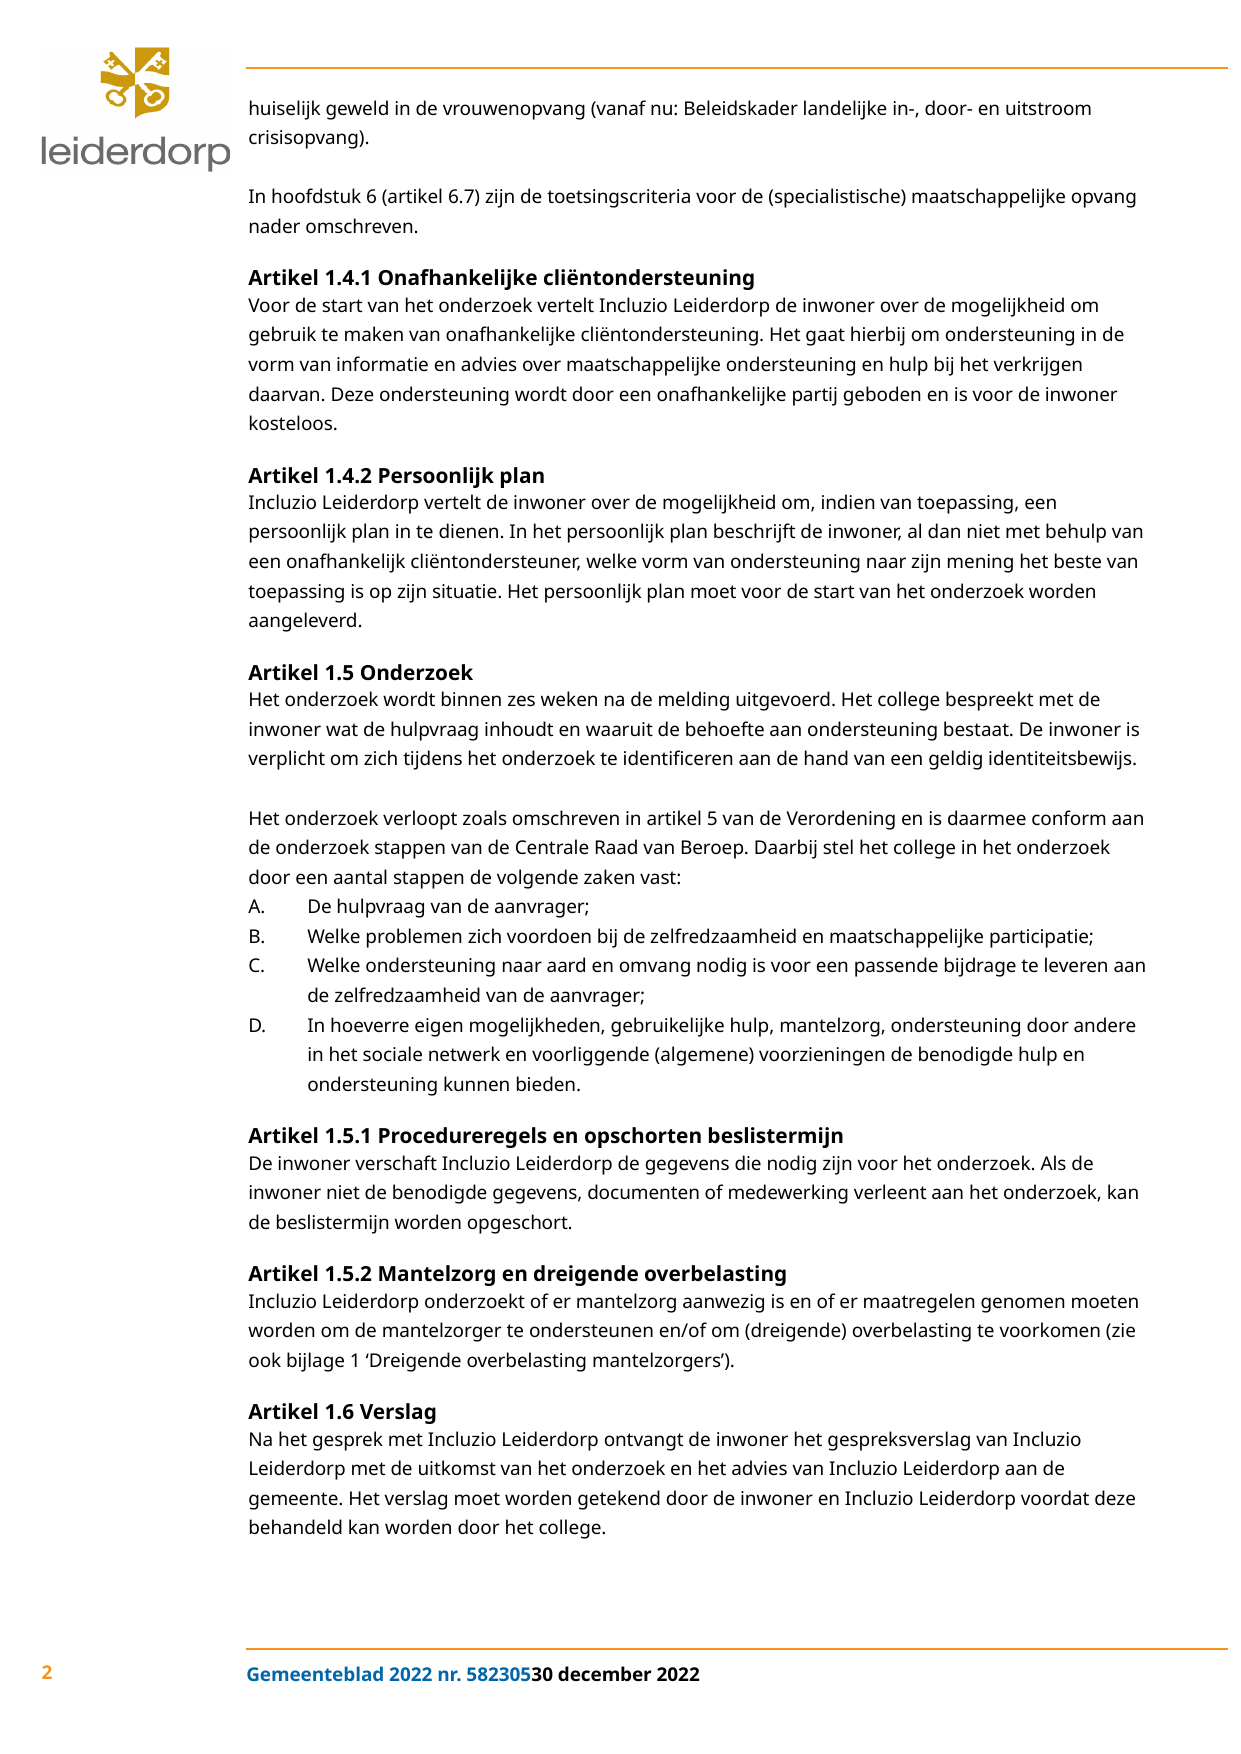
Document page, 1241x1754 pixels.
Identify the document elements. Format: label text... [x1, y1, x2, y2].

text Incluzio Leiderdorp vertelt de inwoner over de mogelijkheid om, indien van toepassing, een persoonlijk plan in te dienen. In het persoonlijk plan beschrijft de inwoner, al dan niet met behulp van een onafhankelijk cliëntondersteuner, welke vorm van ondersteuning naar zijn mening het beste van toepassing is op zijn situatie. Het persoonlijk plan moet voor de start van het onderzoek worden aangeleverd. [248, 489, 1152, 633]
text Het onderzoek wordt binnen zes weken na de melding uitgevoerd. Het college bespreekt met de inwoner wat de hulpvraag inhoudt en waaruit de behoefte aan ondersteuning bestaat. De inwoner is verplicht om zich tijdens het onderzoek te identificeren aan de hand van een geldig identiteitsbewijs. [248, 686, 1152, 771]
text In hoofdstuk 6 (artikel 6.7) zijn de toetsingscriteria voor de (specialistische) maatschappelijke opvang nader omschreven. [248, 183, 1152, 239]
text Artikel 1.5.1 Procedureregels en opschorten beslistermijn [248, 1121, 1152, 1150]
text Artikel 1.5 Onderzoek [248, 658, 1152, 686]
text Na het gesprek met Incluzio Leiderdorp ontvangt de inwoner het gespreksverslag van Incluzio Leiderdorp met de uitkomst van het onderzoek en het advies van Incluzio Leiderdorp aan de gemeente. Het verslag moet worden getekend door de inwoner en Incluzio Leiderdorp voordat deze behandeld kan worden door het college. [248, 1426, 1152, 1540]
text De inwoner verschaft Incluzio Leiderdorp de gegevens die nodig zijn voor het onderzoek. Als de inwoner niet de benodigde gegevens, documenten of medewerking verleent aan het onderzoek, kan de beslistermijn worden opgeschort. [248, 1150, 1152, 1235]
list Welke problemen zich voordoen bij de zelfredzaamheid en maatschappelijke participatie; [248, 923, 1152, 949]
picture [41, 47, 231, 172]
text Voor de start van het onderzoek vertelt Incluzio Leiderdorp de inwoner over de mogelijkheid om gebruik te maken van onafhankelijke cliëntondersteuning. Het gaat hierbij om ondersteuning in de vorm van informatie en advies over maatschappelijke ondersteuning en hulp bij het verkrijgen daarvan. Deze ondersteuning wordt door een onafhankelijke partij geboden en is voor de inwoner kosteloos. [248, 292, 1152, 436]
list Welke ondersteuning naar aard en omvang nodig is voor een passende bijdrage te leveren aan de zelfredzaamheid van de aanvrager; [248, 953, 1152, 1008]
list De hulpvraag van de aanvrager; [248, 893, 1152, 919]
text Artikel 1.5.2 Mantelzorg en dreigende overbelasting [248, 1259, 1152, 1288]
text Artikel 1.4.2 Persoonlijk plan [248, 461, 1152, 489]
text Het onderzoek verloopt zoals omschreven in artikel 5 van de Verordening en is daarmee conform aan de onderzoek stappen van de Centrale Raad van Beroep. Daarbij stel het college in het onderzoek door een aantal stappen de volgende zaken vast: [248, 805, 1152, 889]
text Incluzio Leiderdorp onderzoekt of er mantelzorg aanwezig is en of er maatregelen genomen moeten worden om de mantelzorger te ondersteunen en/of om (dreigende) overbelasting te voorkomen (zie ook bijlage 1 ‘Dreigende overbelasting mantelzorgers’). [248, 1288, 1152, 1373]
text Artikel 1.4.1 Onafhankelijke cliëntondersteuning [248, 263, 1152, 292]
text huiselijk geweld in de vrouwenopvang (vanaf nu: Beleidskader landelijke in-, door- en uitstroom crisisopvang). [248, 95, 1152, 150]
list In hoeverre eigen mogelijkheden, gebruikelijke hulp, mantelzorg, ondersteuning door andere in het sociale netwerk en voorliggende (algemene) voorzieningen de benodigde hulp en ondersteuning kunnen bieden. [248, 1012, 1152, 1097]
text Artikel 1.6 Verslag [248, 1397, 1152, 1426]
